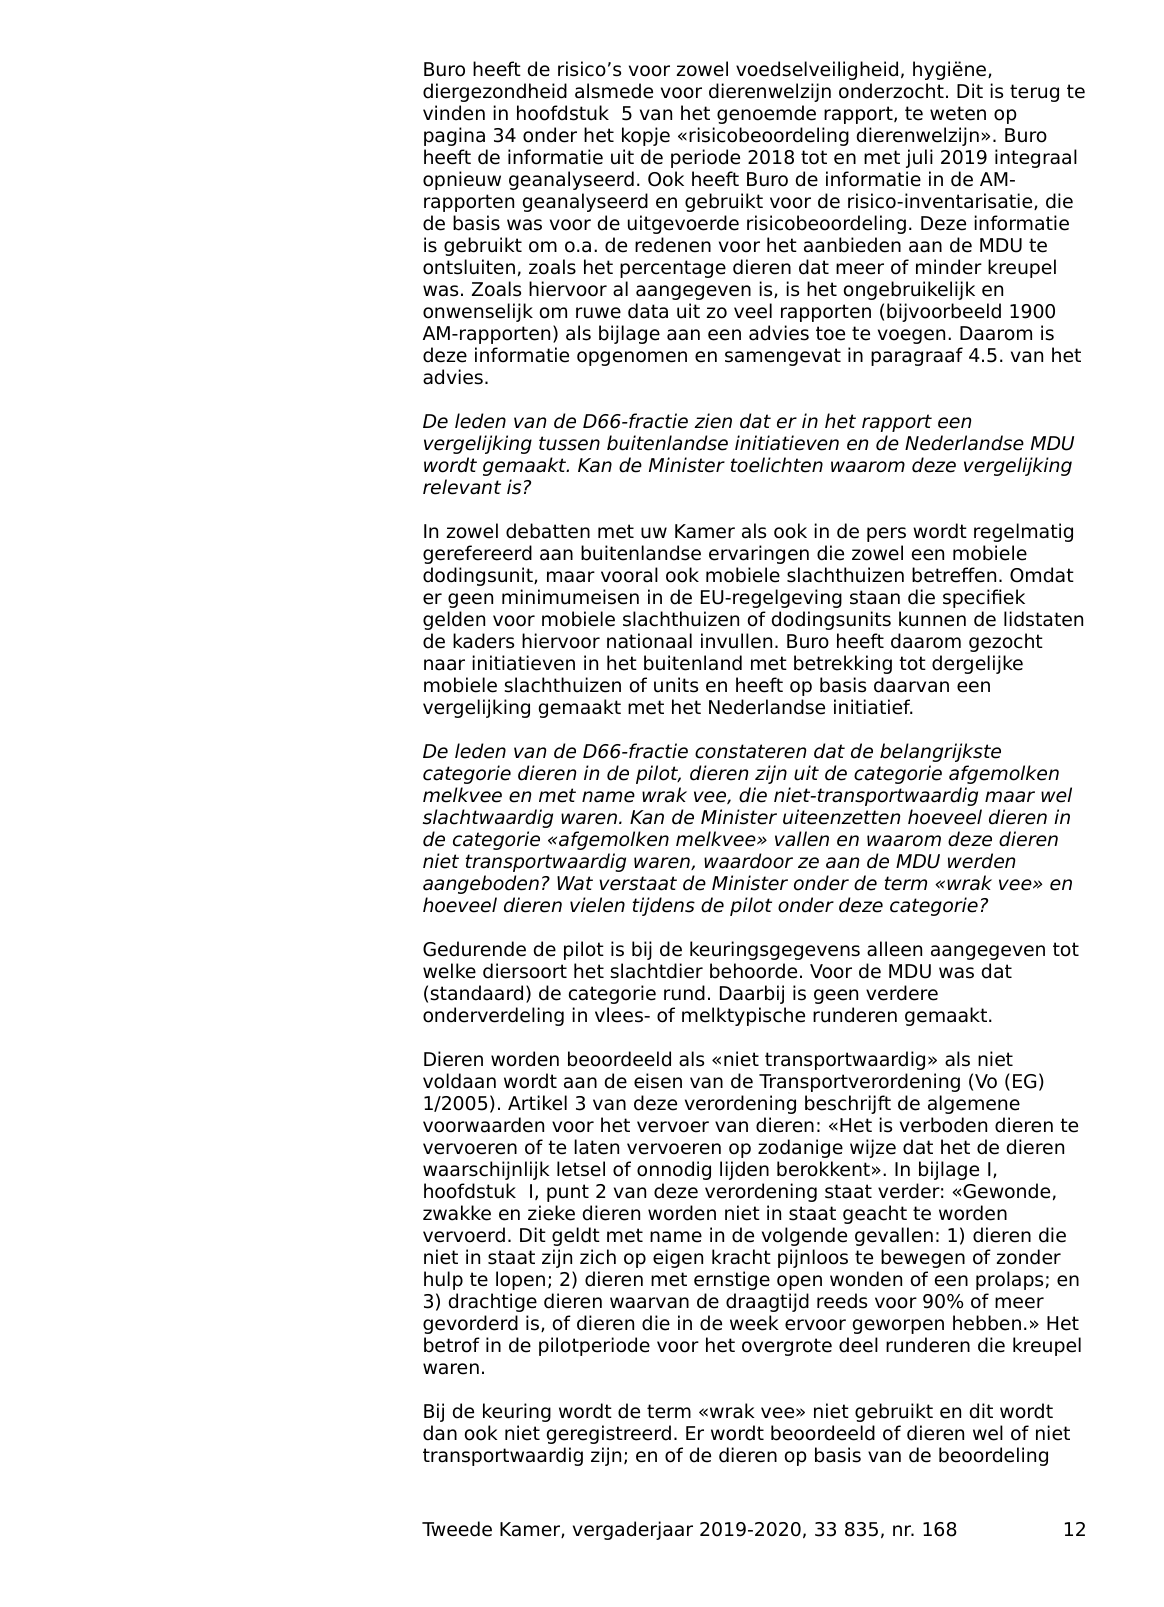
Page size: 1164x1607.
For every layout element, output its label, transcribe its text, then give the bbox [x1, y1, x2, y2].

text De leden van de D66-fractie constateren dat de belangrijkste categorie dieren in de pilot, dieren zijn uit de categorie afgemolken melkvee en met name wrak vee, die niet-transportwaardig maar wel slachtwaardig waren. Kan de Minister uiteenzetten hoeveel dieren in de categorie «afgemolken melkvee» vallen en waarom deze dieren niet transportwaardig waren, waardoor ze aan de MDU werden aangeboden? Wat verstaat de Minister onder de term «wrak vee» en hoeveel dieren vielen tijdens de pilot onder deze categorie? [422, 741, 1087, 917]
text Gedurende de pilot is bij de keuringsgegevens alleen aangegeven tot welke diersoort het slachtdier behoorde. Voor de MDU was dat (standaard) de categorie rund. Daarbij is geen verdere onderverdeling in vlees- of melktypische runderen gemaakt. [422, 939, 1087, 1027]
text De leden van de D66-fractie zien dat er in het rapport een vergelijking tussen buitenlandse initiatieven en de Nederlandse MDU wordt gemaakt. Kan de Minister toelichten waarom deze vergelijking relevant is? [422, 411, 1087, 499]
text Dieren worden beoordeeld als «niet transportwaardig» als niet voldaan wordt aan de eisen van de Transportverordening (Vo (EG) 1/2005). Artikel 3 van deze verordening beschrijft de algemene voorwaarden voor het vervoer van dieren: «Het is verboden dieren te vervoeren of te laten vervoeren op zodanige wijze dat het de dieren waarschijnlijk letsel of onnodig lijden berokkent». In bijlage I, hoofdstuk I, punt 2 van deze verordening staat verder: «Gewonde, zwakke en zieke dieren worden niet in staat geacht te worden vervoerd. Dit geldt met name in de volgende gevallen: 1) dieren die niet in staat zijn zich op eigen kracht pijnloos te bewegen of zonder hulp te lopen; 2) dieren met ernstige open wonden of een prolaps; en 3) drachtige dieren waarvan de draagtijd reeds voor 90% of meer gevorderd is, of dieren die in de week ervoor geworpen hebben.» Het betrof in de pilotperiode voor het overgrote deel runderen die kreupel waren. [422, 1049, 1087, 1379]
text Bij de keuring wordt de term «wrak vee» niet gebruikt en dit wordt dan ook niet geregistreerd. Er wordt beoordeeld of dieren wel of niet transportwaardig zijn; en of de dieren op basis van de beoordeling [422, 1401, 1087, 1467]
text Buro heeft de risico’s voor zowel voedselveiligheid, hygiëne, diergezondheid alsmede voor dierenwelzijn onderzocht. Dit is terug te vinden in hoofdstuk 5 van het genoemde rapport, te weten op pagina 34 onder het kopje «risicobeoordeling dierenwelzijn». Buro heeft de informatie uit de periode 2018 tot en met juli 2019 integraal opnieuw geanalyseerd. Ook heeft Buro de informatie in de AM-rapporten geanalyseerd en gebruikt voor de risico-inventarisatie, die de basis was voor de uitgevoerde risicobeoordeling. Deze informatie is gebruikt om o.a. de redenen voor het aanbieden aan de MDU te ontsluiten, zoals het percentage dieren dat meer of minder kreupel was. Zoals hiervoor al aangegeven is, is het ongebruikelijk en onwenselijk om ruwe data uit zo veel rapporten (bijvoorbeeld 1900 AM-rapporten) als bijlage aan een advies toe te voegen. Daarom is deze informatie opgenomen en samengevat in paragraaf 4.5. van het advies. [422, 59, 1087, 389]
text In zowel debatten met uw Kamer als ook in de pers wordt regelmatig gerefereerd aan buitenlandse ervaringen die zowel een mobiele dodingsunit, maar vooral ook mobiele slachthuizen betreffen. Omdat er geen minimumeisen in de EU-regelgeving staan die specifiek gelden voor mobiele slachthuizen of dodingsunits kunnen de lidstaten de kaders hiervoor nationaal invullen. Buro heeft daarom gezocht naar initiatieven in het buitenland met betrekking tot dergelijke mobiele slachthuizen of units en heeft op basis daarvan een vergelijking gemaakt met het Nederlandse initiatief. [422, 521, 1087, 719]
